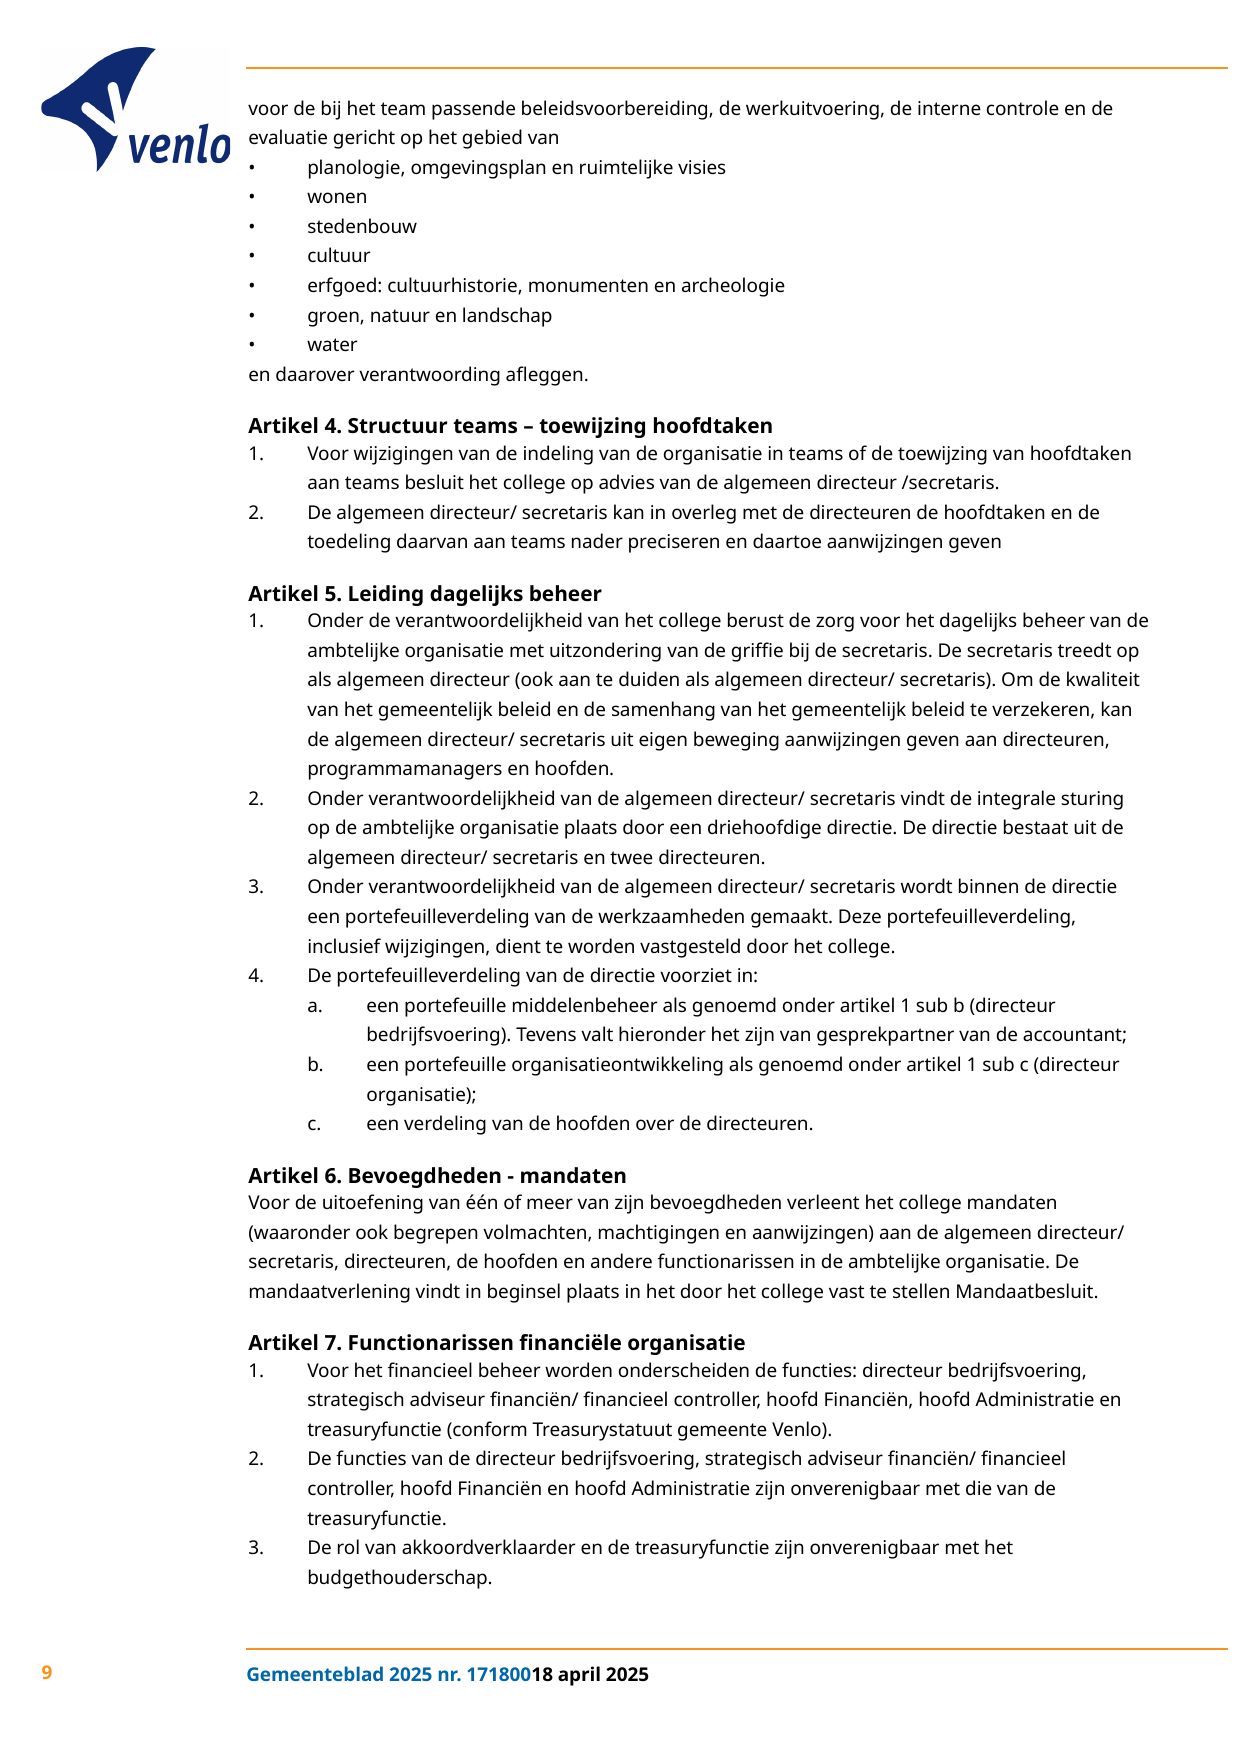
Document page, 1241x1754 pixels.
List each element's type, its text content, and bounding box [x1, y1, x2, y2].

list een portefeuille middelenbeheer als genoemd onder artikel 1 sub b (directeur bedrijfsvoering). Tevens valt hieronder het zijn van gesprekpartner van de accountant; [307, 992, 1152, 1047]
list water [248, 331, 1152, 357]
list een portefeuille organisatieontwikkeling als genoemd onder artikel 1 sub c (directeur organisatie); [307, 1051, 1152, 1107]
list Voor wijzigingen van de indeling van de organisatie in teams of de toewijzing van hoofdtaken aan teams besluit het college op advies van de algemeen directeur /secretaris. [248, 440, 1152, 495]
text Artikel 4. Structuur teams – toewijzing hoofdtaken [248, 411, 1152, 440]
list De algemeen directeur/ secretaris kan in overleg met de directeuren de hoofdtaken en de toedeling daarvan aan teams nader preciseren en daartoe aanwijzingen geven [248, 499, 1152, 554]
list wonen [248, 183, 1152, 209]
text Voor de uitoefening van één of meer van zijn bevoegdheden verleent het college mandaten (waaronder ook begrepen volmachten, machtigingen en aanwijzingen) aan de algemeen directeur/ secretaris, directeuren, de hoofden en andere functionarissen in de ambtelijke organisatie. De mandaatverlening vindt in beginsel plaats in het door het college vast te stellen Mandaatbesluit. [248, 1189, 1152, 1304]
list planologie, omgevingsplan en ruimtelijke visies [248, 154, 1152, 180]
picture [41, 47, 231, 172]
list groen, natuur en landschap [248, 302, 1152, 328]
text Artikel 5. Leiding dagelijks beheer [248, 579, 1152, 607]
text en daarover verantwoording afleggen. [248, 361, 1152, 387]
list een verdeling van de hoofden over de directeuren. [307, 1110, 1152, 1136]
text Artikel 7. Functionarissen financiële organisatie [248, 1328, 1152, 1357]
list De portefeuilleverdeling van de directie voorziet in: [248, 962, 1152, 988]
list De functies van de directeur bedrijfsvoering, strategisch adviseur financiën/ financieel controller, hoofd Financiën en hoofd Administratie zijn onverenigbaar met die van de treasuryfunctie. [248, 1446, 1152, 1531]
text Artikel 6. Bevoegdheden - mandaten [248, 1161, 1152, 1189]
list erfgoed: cultuurhistorie, monumenten en archeologie [248, 272, 1152, 298]
list Onder verantwoordelijkheid van de algemeen directeur/ secretaris vindt de integrale sturing op de ambtelijke organisatie plaats door een driehoofdige directie. De directie bestaat uit de algemeen directeur/ secretaris en twee directeuren. [248, 785, 1152, 870]
list Voor het financieel beheer worden onderscheiden de functies: directeur bedrijfsvoering, strategisch adviseur financiën/ financieel controller, hoofd Financiën, hoofd Administratie en treasuryfunctie (conform Treasurystatuut gemeente Venlo). [248, 1357, 1152, 1442]
list De rol van akkoordverklaarder en de treasuryfunctie zijn onverenigbaar met het budgethouderschap. [248, 1534, 1152, 1590]
list stedenbouw [248, 213, 1152, 239]
text voor de bij het team passende beleidsvoorbereiding, de werkuitvoering, de interne controle en de evaluatie gericht op het gebied van [248, 95, 1152, 150]
list Onder de verantwoordelijkheid van het college berust de zorg voor het dagelijks beheer van de ambtelijke organisatie met uitzondering van de griffie bij de secretaris. De secretaris treedt op als algemeen directeur (ook aan te duiden als algemeen directeur/ secretaris). Om de kwaliteit van het gemeentelijk beleid en de samenhang van het gemeentelijk beleid te verzekeren, kan de algemeen directeur/ secretaris uit eigen beweging aanwijzingen geven aan directeuren, programmamanagers en hoofden. [248, 607, 1152, 781]
list Onder verantwoordelijkheid van de algemeen directeur/ secretaris wordt binnen de directie een portefeuilleverdeling van de werkzaamheden gemaakt. Deze portefeuilleverdeling, inclusief wijzigingen, dient te worden vastgesteld door het college. [248, 874, 1152, 959]
list cultuur [248, 243, 1152, 268]
